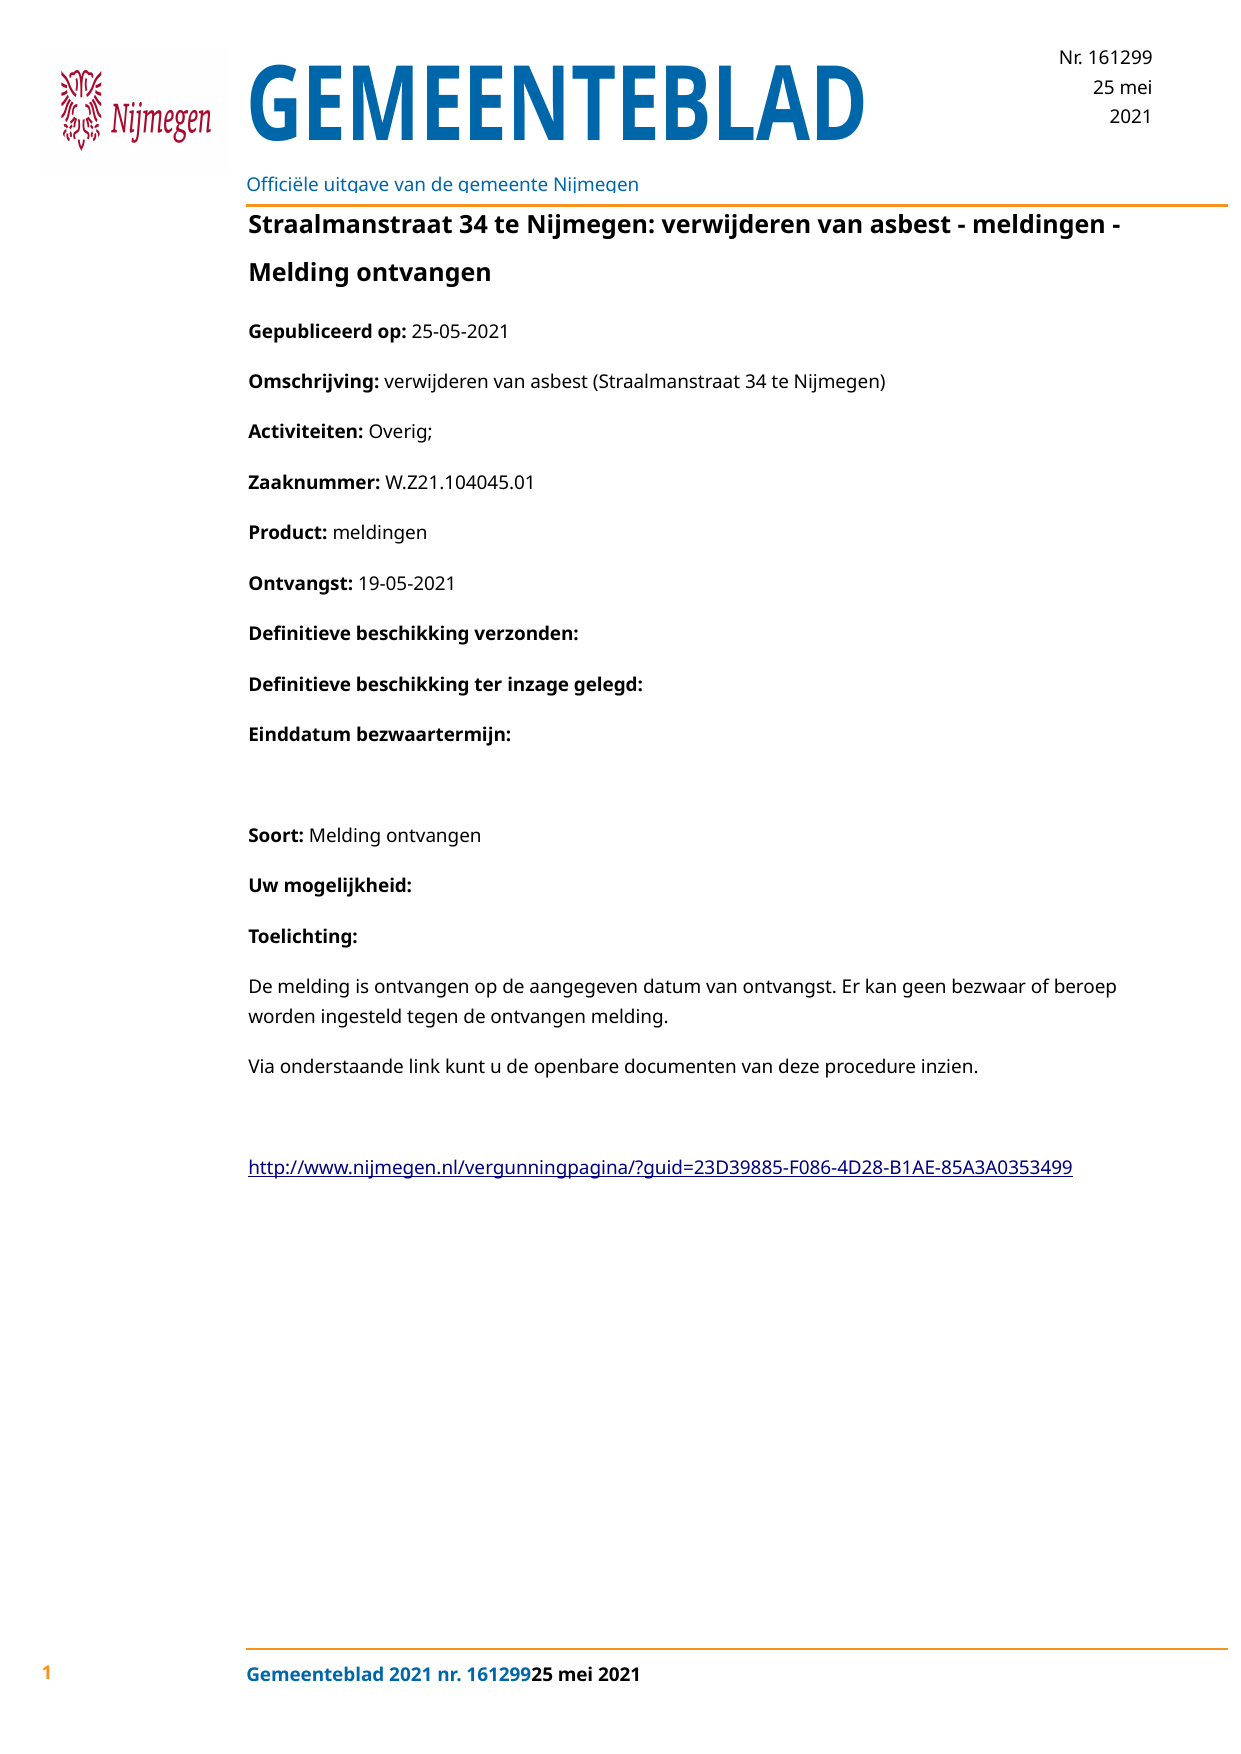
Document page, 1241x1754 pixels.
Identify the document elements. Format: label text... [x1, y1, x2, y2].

text Product: meldingen [248, 519, 1152, 545]
text Ontvangst: 19-05-2021 [248, 570, 1152, 596]
text http://www.nijmegen.nl/vergunningpagina/?guid=23D39885-F086-4D28-B1AE-85A3A0353499 [248, 1154, 1152, 1180]
text Einddatum bezwaartermijn: [248, 721, 1152, 747]
text Activiteiten: Overig; [248, 419, 1152, 444]
text Definitieve beschikking ter inzage gelegd: [248, 671, 1152, 697]
picture [41, 47, 231, 172]
text Straalmanstraat 34 te Nijmegen: verwijderen van asbest - meldingen - Melding ontvangen [248, 207, 1152, 288]
text Gepubliceerd op: 25-05-2021 [248, 318, 1152, 344]
text De melding is ontvangen op de aangegeven datum van ontvangst. Er kan geen bezwaar of beroep worden ingesteld tegen de ontvangen melding. [248, 973, 1152, 1029]
text Soort: Melding ontvangen [248, 822, 1152, 848]
text Uw mogelijkheid: [248, 872, 1152, 898]
text Definitieve beschikking verzonden: [248, 620, 1152, 646]
text Zaaknummer: W.Z21.104045.01 [248, 469, 1152, 495]
text Via onderstaande link kunt u de openbare documenten van deze procedure inzien. [248, 1053, 1152, 1079]
text Omschrijving: verwijderen van asbest (Straalmanstraat 34 te Nijmegen) [248, 368, 1152, 394]
text Toelichting: [248, 923, 1152, 949]
